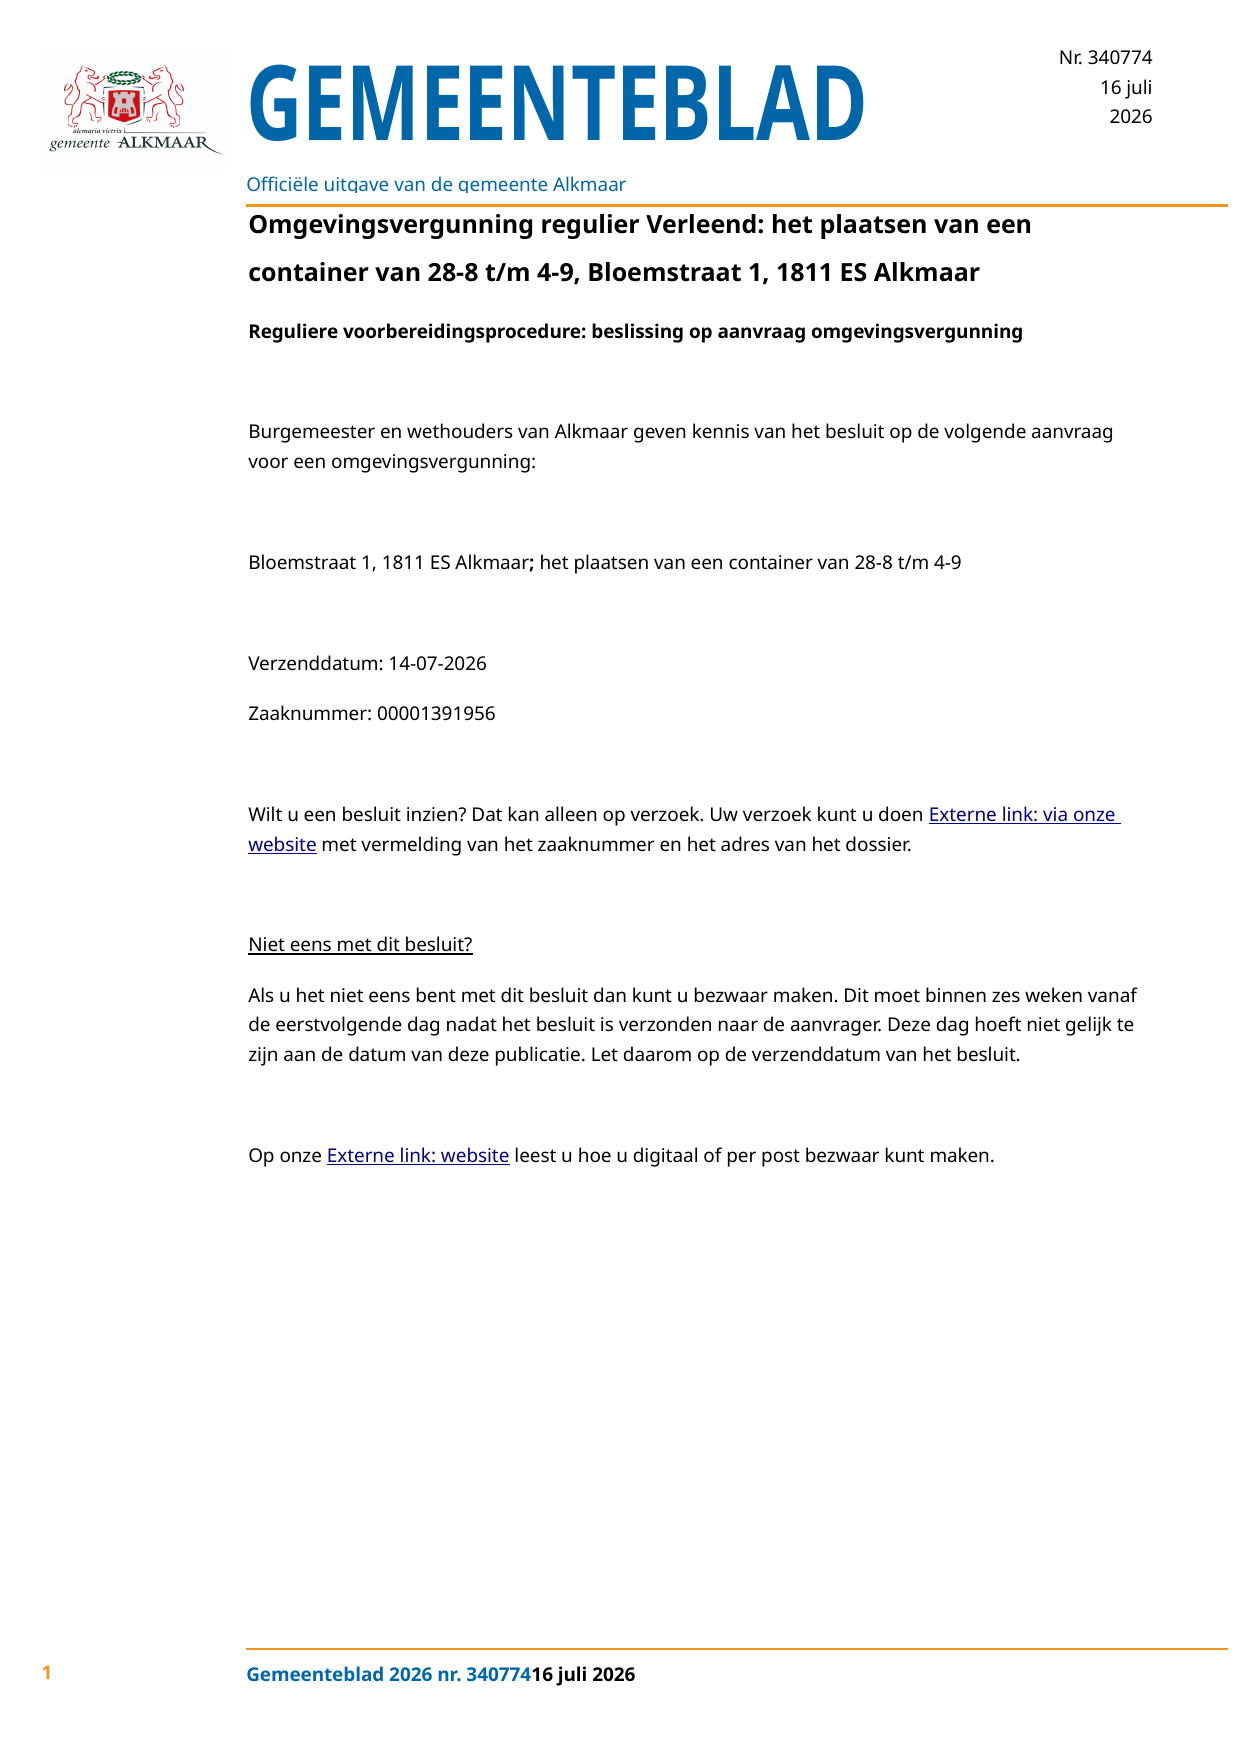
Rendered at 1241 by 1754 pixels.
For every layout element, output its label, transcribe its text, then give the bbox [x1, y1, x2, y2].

text Als u het niet eens bent met dit besluit dan kunt u bezwaar maken. Dit moet binnen zes weken vanaf de eerstvolgende dag nadat het besluit is verzonden naar de aanvrager. Deze dag hoeft niet gelijk te zijn aan de datum van deze publicatie. Let daarom op de verzenddatum van het besluit. [248, 982, 1152, 1067]
text Op onze Externe link: website leest u hoe u digitaal of per post bezwaar kunt maken. [248, 1142, 1152, 1168]
text Niet eens met dit besluit? [248, 932, 1152, 957]
text Verzenddatum: 14-07-2026 [248, 650, 1152, 676]
text Zaaknummer: 00001391956 [248, 700, 1152, 726]
text Wilt u een besluit inzien? Dat kan alleen op verzoek. Uw verzoek kunt u doen Externe link: via onze website met vermelding van het zaaknummer en het adres van het dossier. [248, 801, 1152, 857]
picture [41, 47, 231, 172]
text Bloemstraat 1, 1811 ES Alkmaar; het plaatsen van een container van 28-8 t/m 4-9 [248, 549, 1152, 575]
text Reguliere voorbereidingsprocedure: beslissing op aanvraag omgevingsvergunning [248, 318, 1152, 344]
text Burgemeester en wethouders van Alkmaar geven kennis van het besluit op de volgende aanvraag voor een omgevingsvergunning: [248, 419, 1152, 474]
text Omgevingsvergunning regulier Verleend: het plaatsen van een container van 28-8 t/m 4-9, Bloemstraat 1, 1811 ES Alkmaar [248, 207, 1152, 288]
